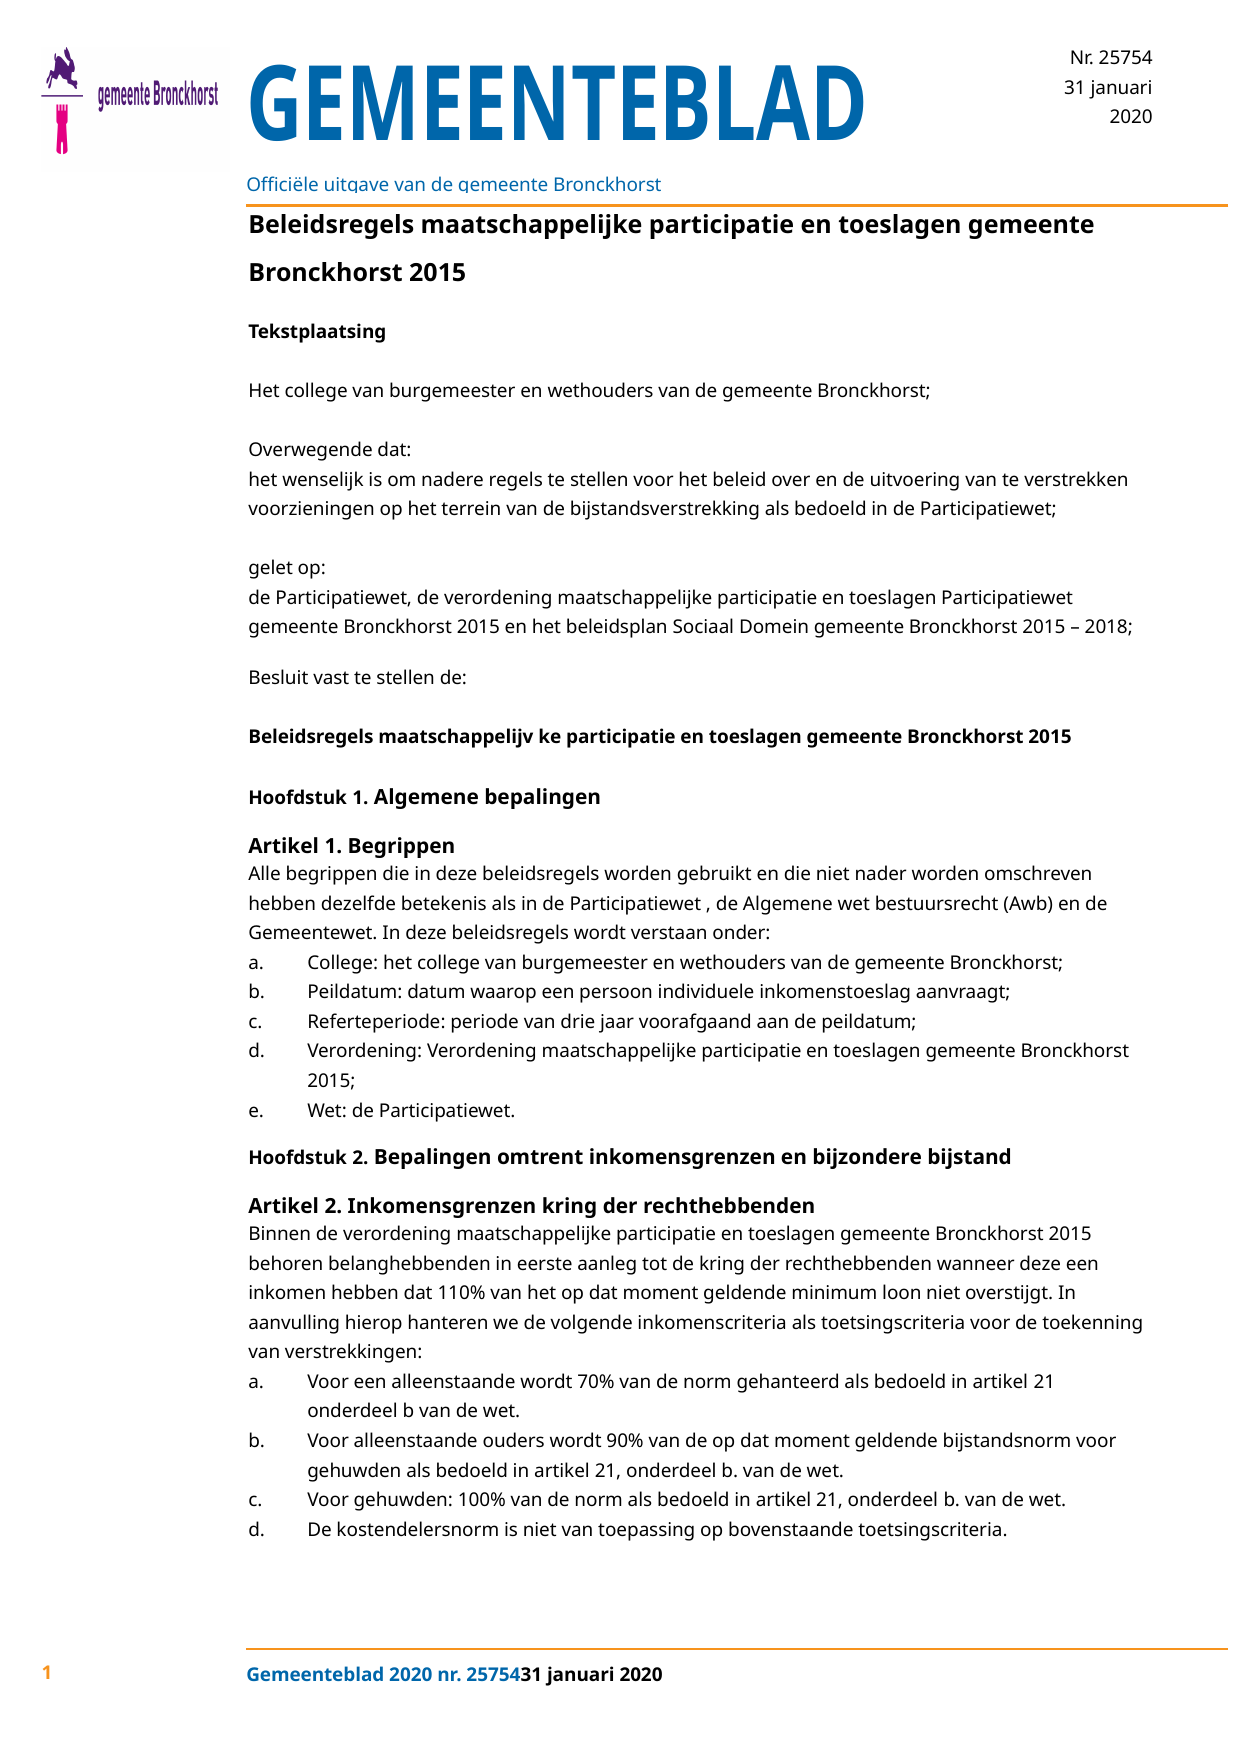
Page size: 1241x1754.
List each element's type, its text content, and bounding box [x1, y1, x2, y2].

picture [41, 47, 231, 172]
list Peildatum: datum waarop een persoon individuele inkomenstoeslag aanvraagt; [248, 978, 1152, 1004]
text Artikel 2. Inkomensgrenzen kring der rechthebbenden [248, 1192, 1152, 1220]
text de Participatiewet, de verordening maatschappelijke participatie en toeslagen Participatiewet gemeente Bronckhorst 2015 en het beleidsplan Sociaal Domein gemeente Bronckhorst 2015 – 2018; [248, 584, 1152, 639]
list Wet: de Participatiewet. [248, 1097, 1152, 1122]
list College: het college van burgemeester en wethouders van de gemeente Bronckhorst; [248, 949, 1152, 974]
text Het college van burgemeester en wethouders van de gemeente Bronckhorst; [248, 377, 1152, 403]
text Hoofdstuk 1. Algemene bepalingen [248, 782, 1152, 811]
list Voor alleenstaande ouders wordt 90% van de op dat moment geldende bijstandsnorm voor gehuwden als bedoeld in artikel 21, onderdeel b. van de wet. [248, 1427, 1152, 1482]
text het wenselijk is om nadere regels te stellen voor het beleid over en de uitvoering van te verstrekken voorzieningen op het terrein van de bijstandsverstrekking als bedoeld in de Participatiewet; [248, 466, 1152, 521]
list Referteperiode: periode van drie jaar voorafgaand aan de peildatum; [248, 1008, 1152, 1034]
list Voor een alleenstaande wordt 70% van de norm gehanteerd als bedoeld in artikel 21 onderdeel b van de wet. [248, 1368, 1152, 1423]
text Besluit vast te stellen de: [248, 664, 1152, 690]
text Overwegende dat: [248, 436, 1152, 462]
text Artikel 1. Begrippen [248, 832, 1152, 860]
list De kostendelersnorm is niet van toepassing op bovenstaande toetsingscriteria. [248, 1516, 1152, 1542]
text Tekstplaatsing [248, 318, 1152, 344]
text Beleidsregels maatschappelijke participatie en toeslagen gemeente Bronckhorst 2015 [248, 207, 1152, 288]
text Hoofdstuk 2. Bepalingen omtrent inkomensgrenzen en bijzondere bijstand [248, 1142, 1152, 1171]
list Voor gehuwden: 100% van de norm als bedoeld in artikel 21, onderdeel b. van de wet. [248, 1486, 1152, 1512]
text Beleidsregels maatschappelijv ke participatie en toeslagen gemeente Bronckhorst 2015 [248, 723, 1152, 749]
text gelet op: [248, 554, 1152, 580]
text Alle begrippen die in deze beleidsregels worden gebruikt en die niet nader worden omschreven hebben dezelfde betekenis als in de Participatiewet , de Algemene wet bestuursrecht (Awb) en de Gemeentewet. In deze beleidsregels wordt verstaan onder: [248, 860, 1152, 945]
list Verordening: Verordening maatschappelijke participatie en toeslagen gemeente Bronckhorst 2015; [248, 1038, 1152, 1093]
text Binnen de verordening maatschappelijke participatie en toeslagen gemeente Bronckhorst 2015 behoren belanghebbenden in eerste aanleg tot de kring der rechthebbenden wanneer deze een inkomen hebben dat 110% van het op dat moment geldende minimum loon niet overstijgt. In aanvulling hierop hanteren we de volgende inkomenscriteria als toetsingscriteria voor de toekenning van verstrekkingen: [248, 1220, 1152, 1364]
